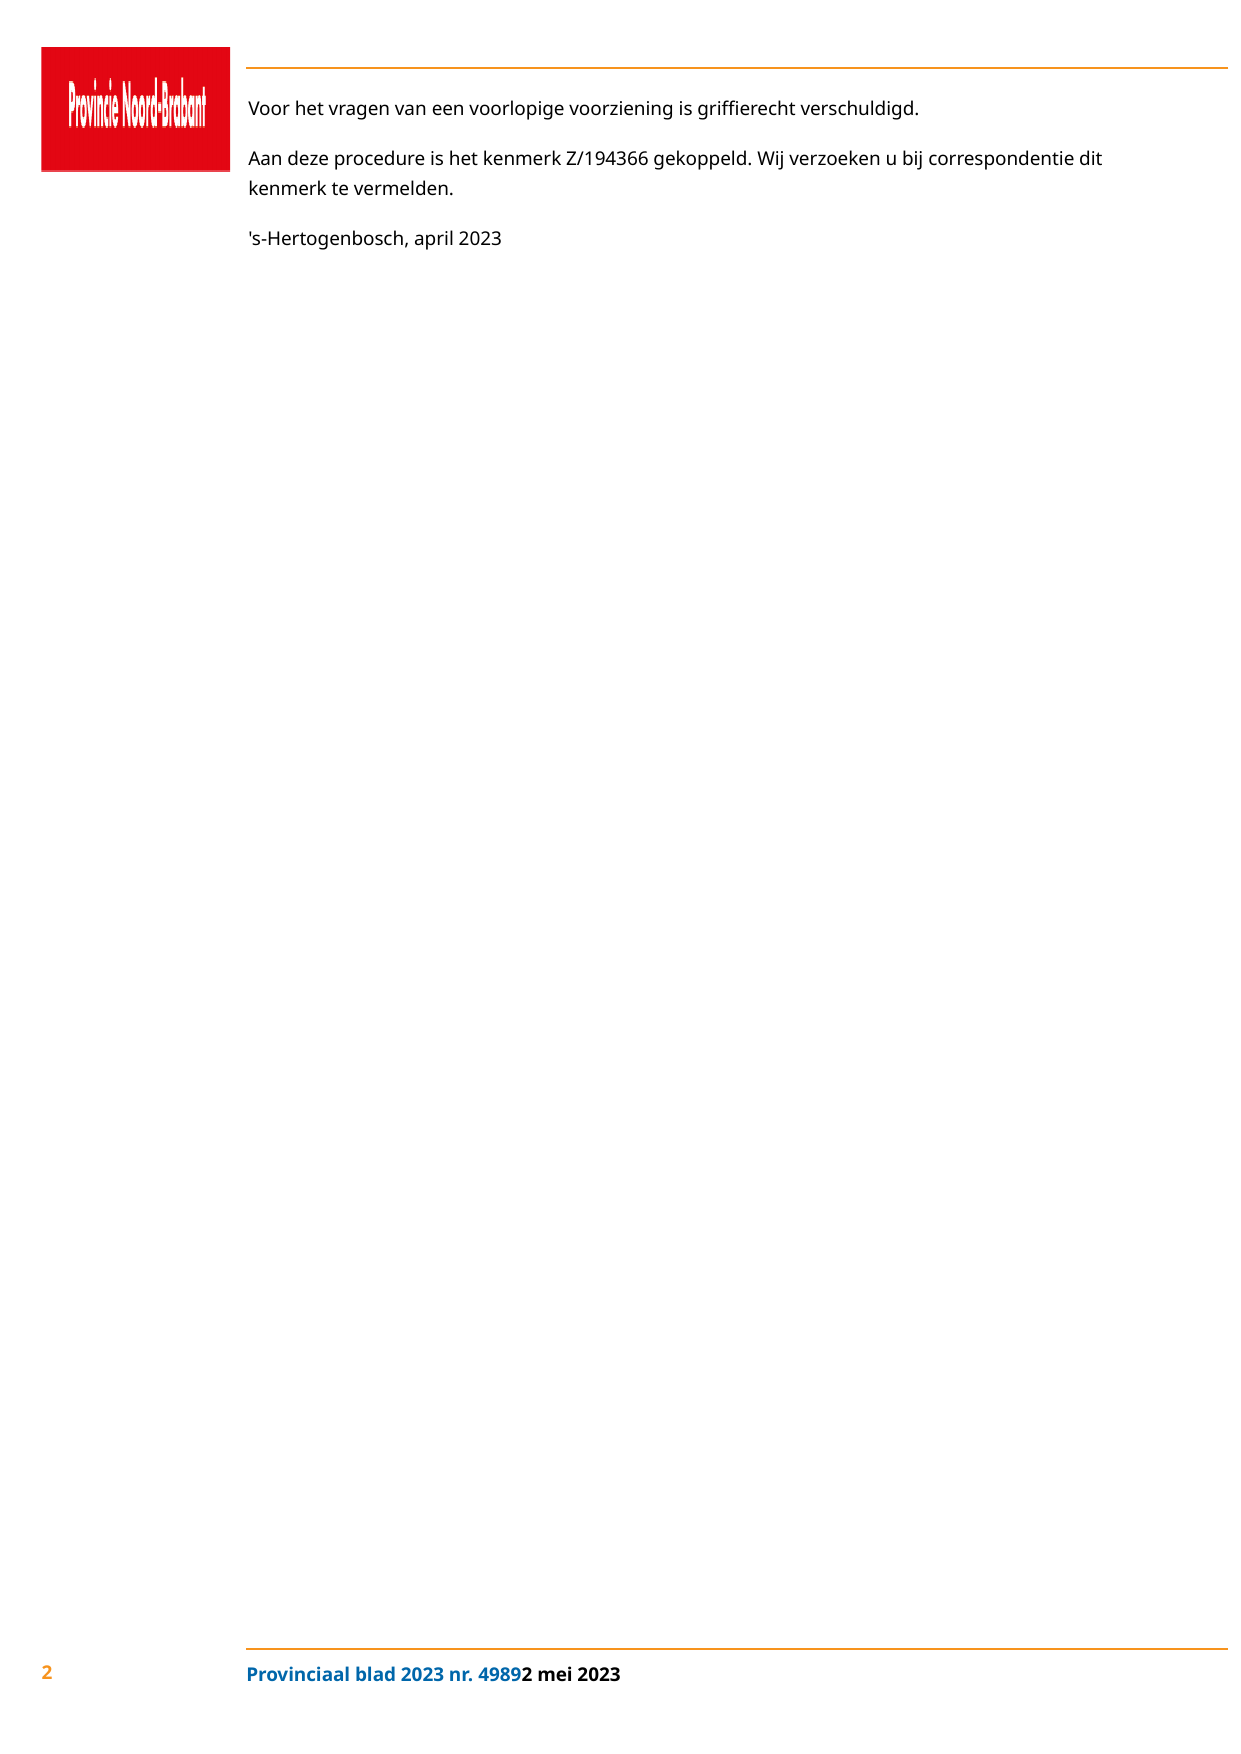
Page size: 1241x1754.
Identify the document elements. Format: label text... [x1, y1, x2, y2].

text Voor het vragen van een voorlopige voorziening is griffierecht verschuldigd. [248, 95, 1152, 121]
text 's-Hertogenbosch, april 2023 [248, 225, 1152, 251]
picture [41, 47, 231, 172]
text Aan deze procedure is het kenmerk Z/194366 gekoppeld. Wij verzoeken u bij correspondentie dit kenmerk te vermelden. [248, 145, 1152, 201]
